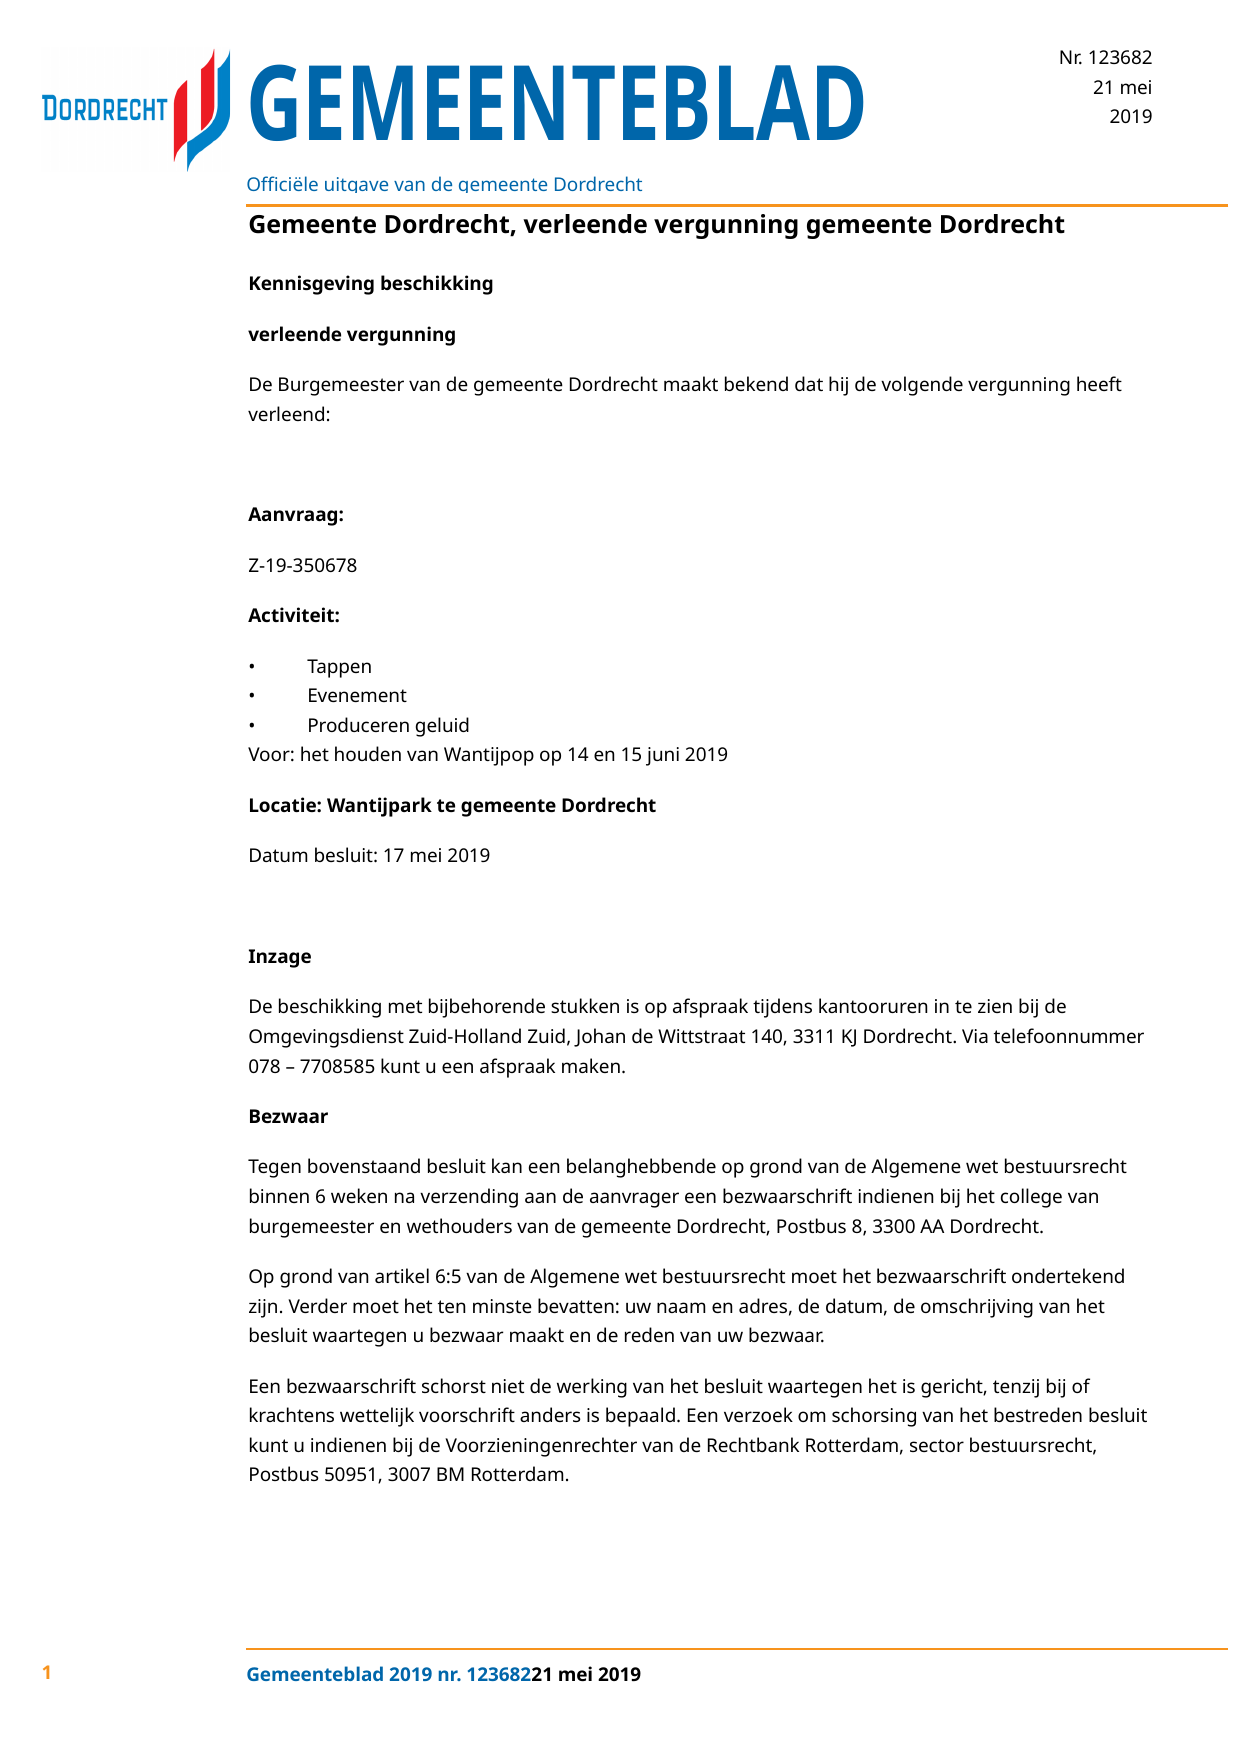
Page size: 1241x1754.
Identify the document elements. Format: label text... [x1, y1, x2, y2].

text Locatie: Wantijpark te gemeente Dordrecht [248, 792, 1152, 818]
list Tappen [248, 653, 1152, 678]
text Z-19-350678 [248, 552, 1152, 578]
text Activiteit: [248, 602, 1152, 628]
text Datum besluit: 17 mei 2019 [248, 842, 1152, 868]
list Evenement [248, 682, 1152, 708]
text De Burgemeester van de gemeente Dordrecht maakt bekend dat hij de volgende vergunning heeft verleend: [248, 371, 1152, 426]
text verleende vergunning [248, 321, 1152, 346]
text De beschikking met bijbehorende stukken is op afspraak tijdens kantooruren in te zien bij de Omgevingsdienst Zuid-Holland Zuid, Johan de Wittstraat 140, 3311 KJ Dordrecht. Via telefoonnummer 078 – 7708585 kunt u een afspraak maken. [248, 994, 1152, 1078]
text Inzage [248, 943, 1152, 969]
list Produceren geluid [248, 712, 1152, 738]
picture [41, 47, 231, 172]
text Gemeente Dordrecht, verleende vergunning gemeente Dordrecht [248, 207, 1152, 241]
text Voor: het houden van Wantijpop op 14 en 15 juni 2019 [248, 742, 1152, 767]
text Op grond van artikel 6:5 van de Algemene wet bestuursrecht moet het bezwaarschrift ondertekend zijn. Verder moet het ten minste bevatten: uw naam en adres, de datum, de omschrijving van het besluit waartegen u bezwaar maakt en de reden van uw bezwaar. [248, 1263, 1152, 1348]
text Een bezwaarschrift schorst niet de werking van het besluit waartegen het is gericht, tenzij bij of krachtens wettelijk voorschrift anders is bepaald. Een verzoek om schorsing van het bestreden besluit kunt u indienen bij de Voorzieningenrechter van de Rechtbank Rotterdam, sector bestuursrecht, Postbus 50951, 3007 BM Rotterdam. [248, 1373, 1152, 1487]
text Kennisgeving beschikking [248, 270, 1152, 296]
text Aanvraag: [248, 502, 1152, 527]
text Tegen bovenstaand besluit kan een belanghebbende op grond van de Algemene wet bestuursrecht binnen 6 weken na verzending aan de aanvrager een bezwaarschrift indienen bij het college van burgemeester en wethouders van de gemeente Dordrecht, Postbus 8, 3300 AA Dordrecht. [248, 1154, 1152, 1238]
text Bezwaar [248, 1103, 1152, 1129]
